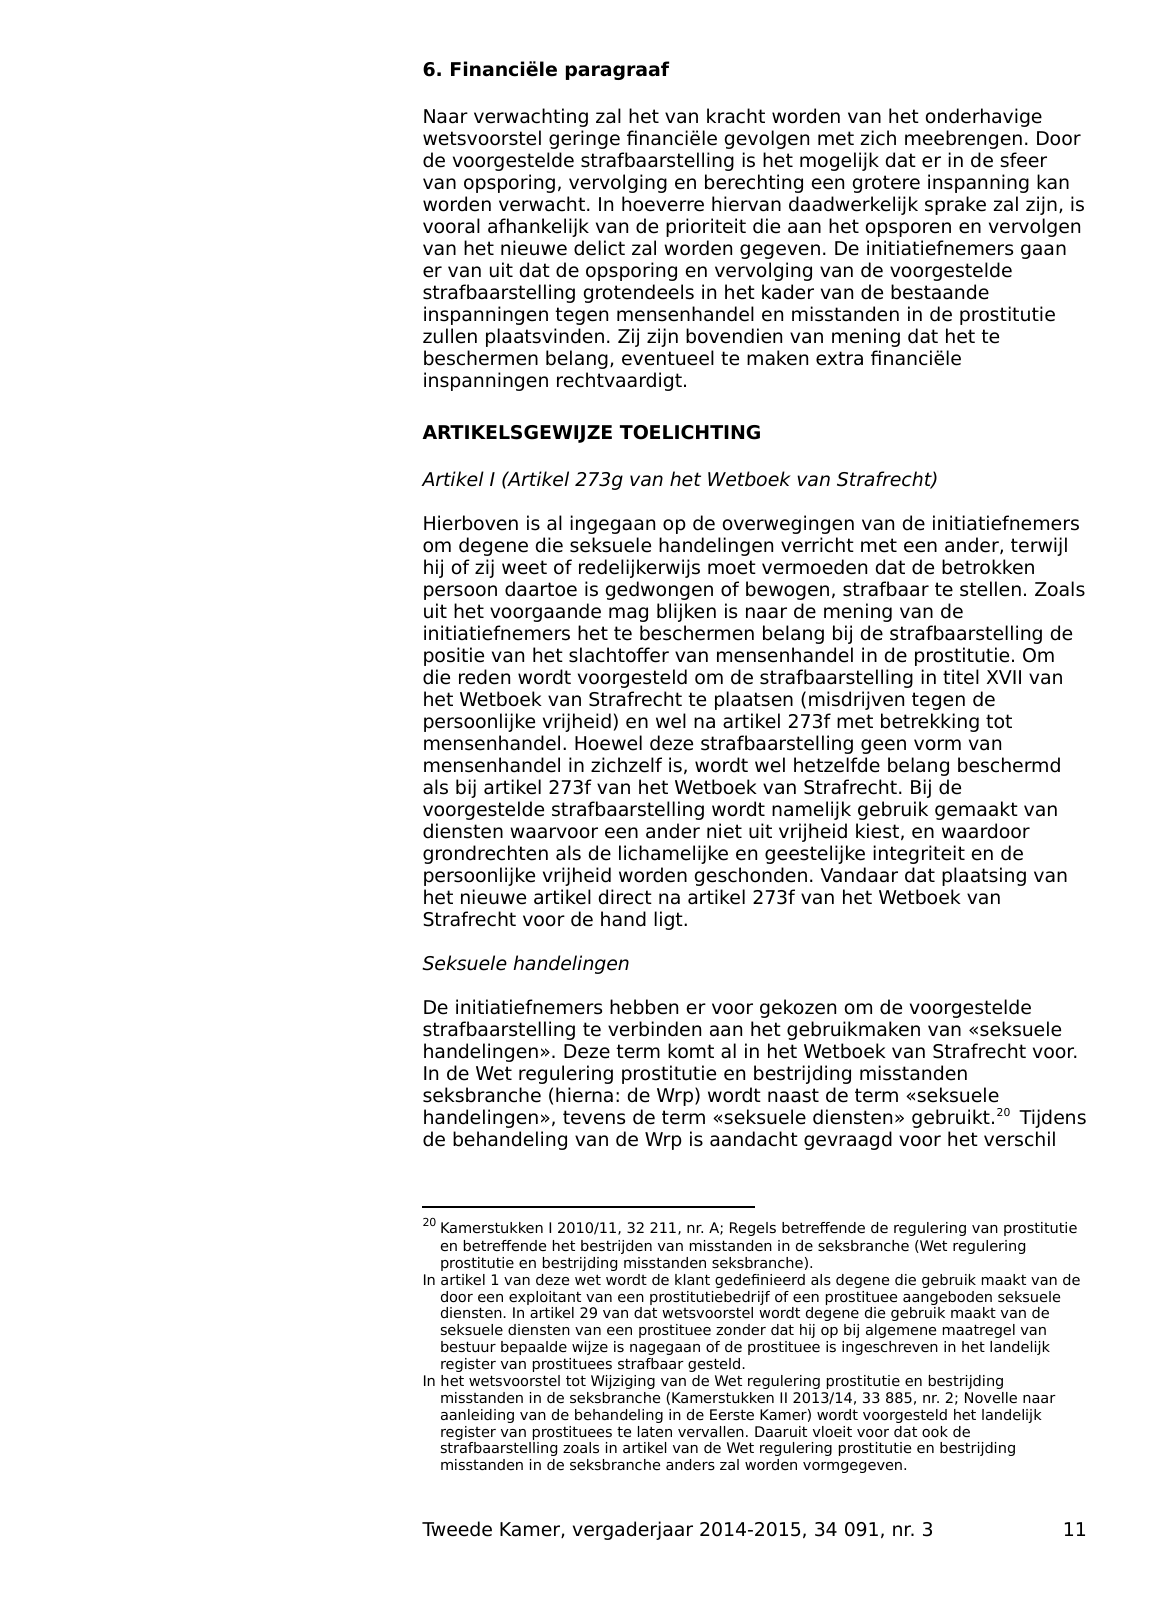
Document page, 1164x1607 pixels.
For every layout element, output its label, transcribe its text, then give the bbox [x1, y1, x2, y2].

text In het wetsvoorstel tot Wijziging van de Wet regulering prostitutie en bestrijding misstanden in de seksbranche (Kamerstukken II 2013/14, 33 885, nr. 2; Novelle naar aanleiding van de behandeling in de Eerste Kamer) wordt voorgesteld het landelijk register van prostituees te laten vervallen. Daaruit vloeit voor dat ook de strafbaarstelling zoals in artikel van de Wet regulering prostitutie en bestrijding misstanden in de seksbranche anders zal worden vormgegeven. [422, 1373, 1087, 1474]
subtitle Artikel I (Artikel 273g van het Wetboek van Strafrecht) [422, 469, 1087, 491]
text Kamerstukken I 2010/11, 32 211, nr. A; Regels betreffende de regulering van prostitutie en betreffende het bestrijden van misstanden in de seksbranche (Wet regulering prostitutie en bestrijding misstanden seksbranche). [422, 1216, 1087, 1272]
text Naar verwachting zal het van kracht worden van het onderhavige wetsvoorstel geringe financiële gevolgen met zich meebrengen. Door de voorgestelde strafbaarstelling is het mogelijk dat er in de sfeer van opsporing, vervolging en berechting een grotere inspanning kan worden verwacht. In hoeverre hiervan daadwerkelijk sprake zal zijn, is vooral afhankelijk van de prioriteit die aan het opsporen en vervolgen van het nieuwe delict zal worden gegeven. De initiatiefnemers gaan er van uit dat de opsporing en vervolging van de voorgestelde strafbaarstelling grotendeels in het kader van de bestaande inspanningen tegen mensenhandel en misstanden in de prostitutie zullen plaatsvinden. Zij zijn bovendien van mening dat het te beschermen belang, eventueel te maken extra financiële inspanningen rechtvaardigt. [422, 106, 1087, 392]
text In artikel 1 van deze wet wordt de klant gedefinieerd als degene die gebruik maakt van de door een exploitant van een prostitutiebedrijf of een prostituee aangeboden seksuele diensten. In artikel 29 van dat wetsvoorstel wordt degene die gebruik maakt van de seksuele diensten van een prostituee zonder dat hij op bij algemene maatregel van bestuur bepaalde wijze is nagegaan of de prostituee is ingeschreven in het landelijk register van prostituees strafbaar gesteld. [422, 1272, 1087, 1373]
text De initiatiefnemers hebben er voor gekozen om de voorgestelde strafbaarstelling te verbinden aan het gebruikmaken van «seksuele handelingen». Deze term komt al in het Wetboek van Strafrecht voor. In de Wet regulering prostitutie en bestrijding misstanden seksbranche (hierna: de Wrp) wordt naast de term «seksuele handelingen», tevens de term «seksuele diensten» gebruikt. Tijdens de behandeling van de Wrp is aandacht gevraagd voor het verschil [422, 997, 1087, 1151]
subtitle ARTIKELSGEWIJZE TOELICHTING [422, 422, 1087, 444]
subtitle Seksuele handelingen [422, 953, 1087, 975]
text Hierboven is al ingegaan op de overwegingen van de initiatiefnemers om degene die seksuele handelingen verricht met een ander, terwijl hij of zij weet of redelijkerwijs moet vermoeden dat de betrokken persoon daartoe is gedwongen of bewogen, strafbaar te stellen. Zoals uit het voorgaande mag blijken is naar de mening van de initiatiefnemers het te beschermen belang bij de strafbaarstelling de positie van het slachtoffer van mensenhandel in de prostitutie. Om die reden wordt voorgesteld om de strafbaarstelling in titel XVII van het Wetboek van Strafrecht te plaatsen (misdrijven tegen de persoonlijke vrijheid) en wel na artikel 273f met betrekking tot mensenhandel. Hoewel deze strafbaarstelling geen vorm van mensenhandel in zichzelf is, wordt wel hetzelfde belang beschermd als bij artikel 273f van het Wetboek van Strafrecht. Bij de voorgestelde strafbaarstelling wordt namelijk gebruik gemaakt van diensten waarvoor een ander niet uit vrijheid kiest, en waardoor grondrechten als de lichamelijke en geestelijke integriteit en de persoonlijke vrijheid worden geschonden. Vandaar dat plaatsing van het nieuwe artikel direct na artikel 273f van het Wetboek van Strafrecht voor de hand ligt. [422, 513, 1087, 931]
subtitle 6. Financiële paragraaf [422, 59, 1087, 81]
